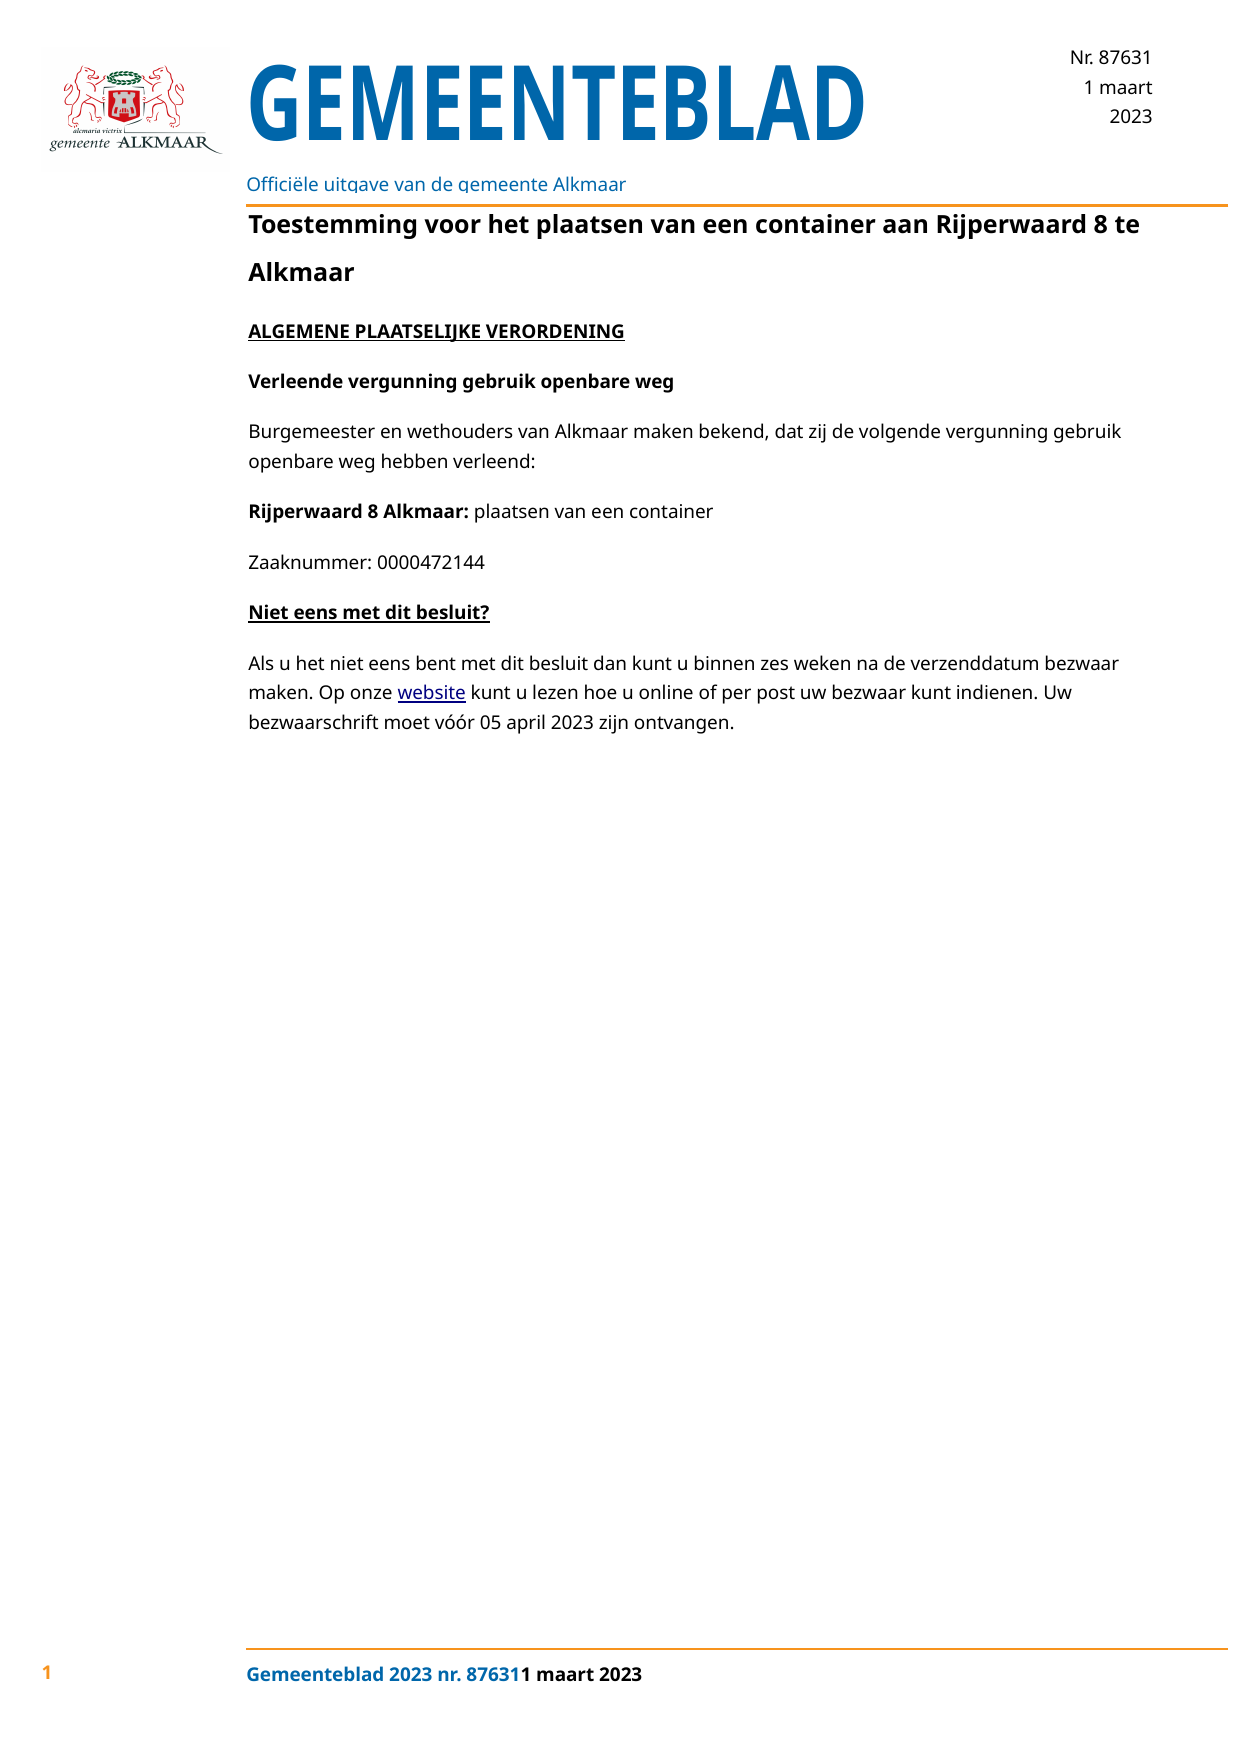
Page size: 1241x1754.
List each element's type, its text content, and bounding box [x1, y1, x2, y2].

text Toestemming voor het plaatsen van een container aan Rijperwaard 8 te Alkmaar [248, 207, 1152, 288]
text Als u het niet eens bent met dit besluit dan kunt u binnen zes weken na de verzenddatum bezwaar maken. Op onze website kunt u lezen hoe u online of per post uw bezwaar kunt indienen. Uw bezwaarschrift moet vóór 05 april 2023 zijn ontvangen. [248, 650, 1152, 735]
text Rijperwaard 8 Alkmaar: plaatsen van een container [248, 499, 1152, 524]
text Zaaknummer: 0000472144 [248, 549, 1152, 575]
text ALGEMENE PLAATSELIJKE VERORDENING [248, 318, 1152, 344]
picture [41, 47, 231, 172]
text Burgemeester en wethouders van Alkmaar maken bekend, dat zij de volgende vergunning gebruik openbare weg hebben verleend: [248, 419, 1152, 474]
text Verleende vergunning gebruik openbare weg [248, 368, 1152, 394]
text Niet eens met dit besluit? [248, 599, 1152, 625]
